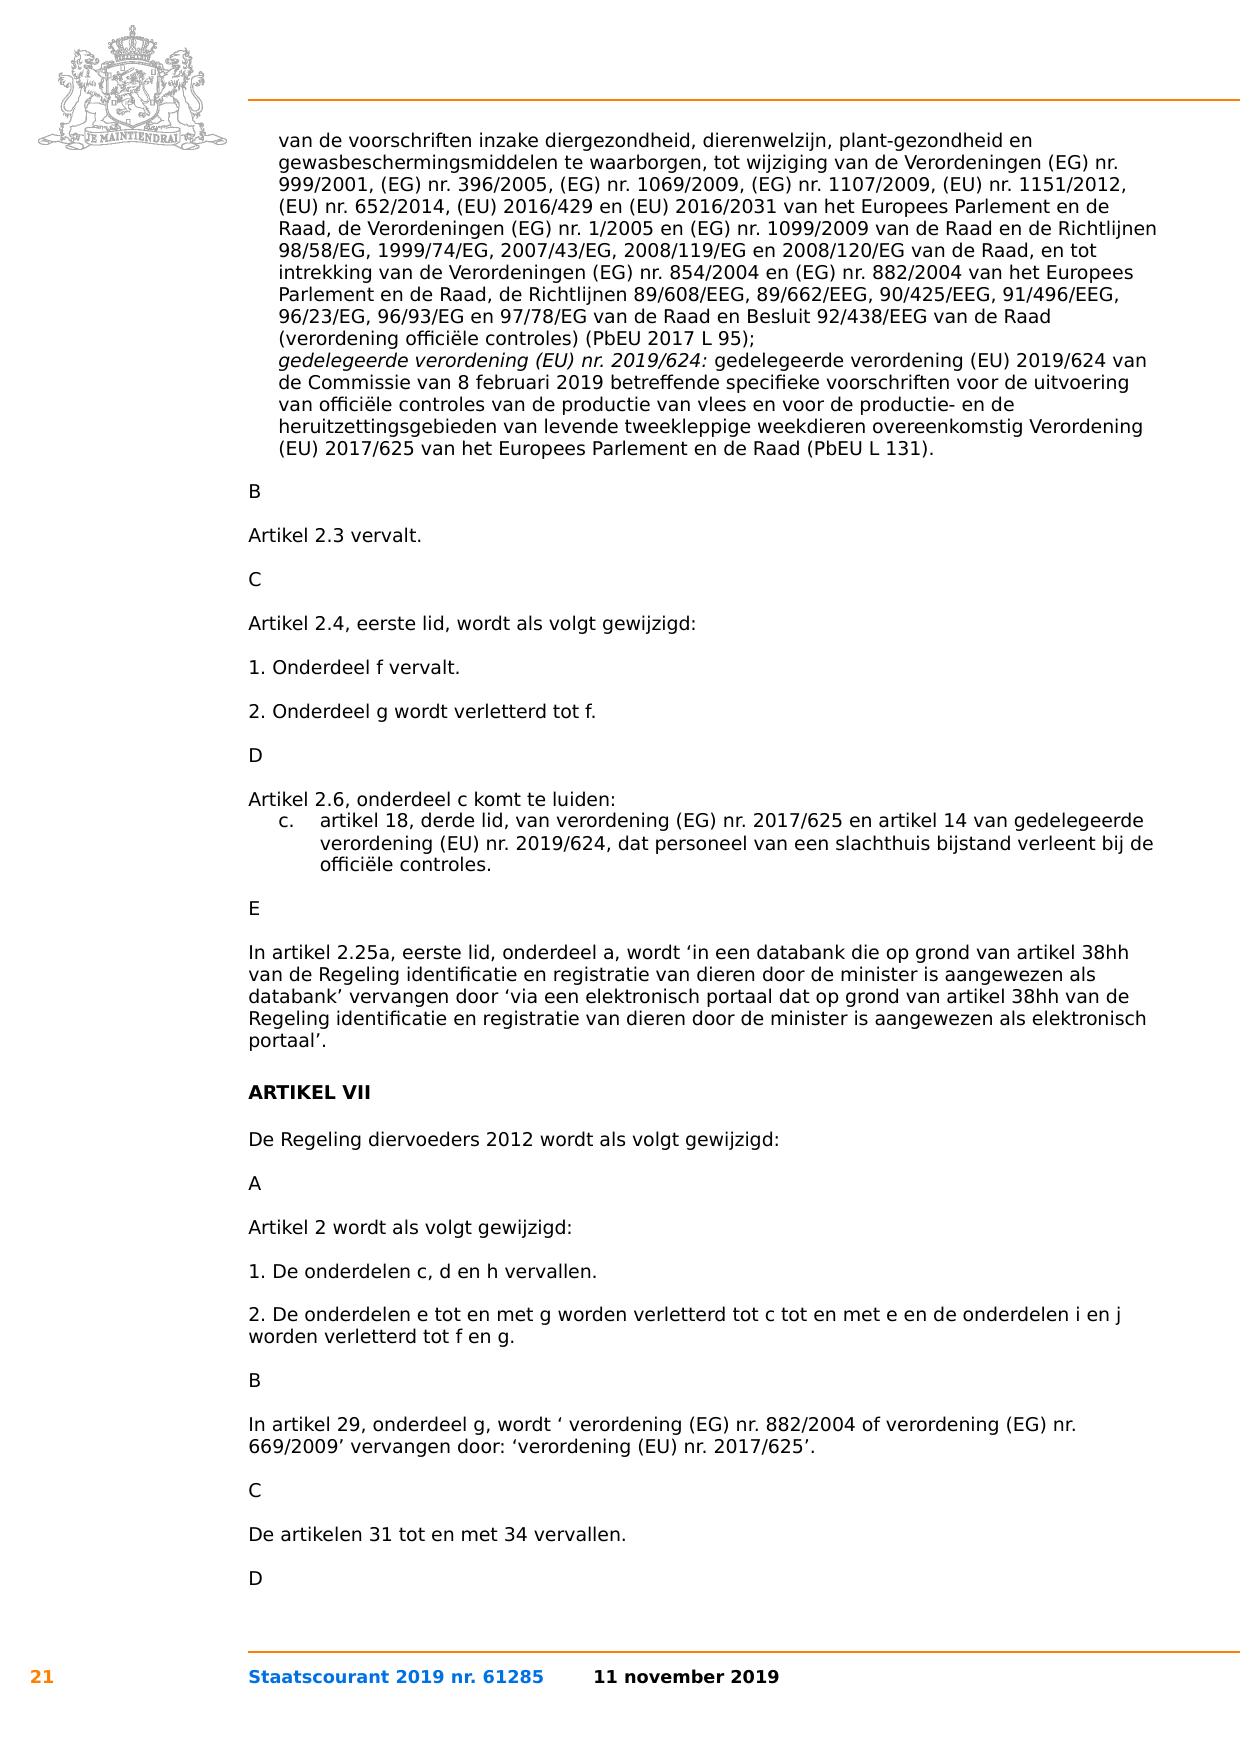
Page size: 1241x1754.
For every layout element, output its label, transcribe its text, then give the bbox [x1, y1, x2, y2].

text Artikel 2.3 vervalt. [248, 525, 1163, 547]
text In artikel 2.25a, eerste lid, onderdeel a, wordt ‘in een databank die op grond van artikel 38hh van de Regeling identificatie en registratie van dieren door de minister is aangewezen als databank’ vervangen door ‘via een elektronisch portaal dat op grond van artikel 38hh van de Regeling identificatie en registratie van dieren door de minister is aangewezen als elektronisch portaal’. [248, 942, 1163, 1052]
text 2. Onderdeel g wordt verletterd tot f. [248, 701, 1163, 723]
text Artikel 2.6, onderdeel c komt te luiden: [248, 788, 1163, 810]
text van de voorschriften inzake diergezondheid, dierenwelzijn, plant-gezondheid en gewasbeschermingsmiddelen te waarborgen, tot wijziging van de Verordeningen (EG) nr. 999/2001, (EG) nr. 396/2005, (EG) nr. 1069/2009, (EG) nr. 1107/2009, (EU) nr. 1151/2012, (EU) nr. 652/2014, (EU) 2016/429 en (EU) 2016/2031 van het Europees Parlement en de Raad, de Verordeningen (EG) nr. 1/2005 en (EG) nr. 1099/2009 van de Raad en de Richtlijnen 98/58/EG, 1999/74/EG, 2007/43/EG, 2008/119/EG en 2008/120/EG van de Raad, en tot intrekking van de Verordeningen (EG) nr. 854/2004 en (EG) nr. 882/2004 van het Europees Parlement en de Raad, de Richtlijnen 89/608/EEG, 89/662/EEG, 90/425/EEG, 91/496/EEG, 96/23/EG, 96/93/EG en 97/78/EG van de Raad en Besluit 92/438/EEG van de Raad (verordening officiële controles) (PbEU 2017 L 95); [278, 130, 1163, 350]
text Artikel 2.4, eerste lid, wordt als volgt gewijzigd: [248, 613, 1163, 635]
text E [248, 898, 1163, 920]
text De artikelen 31 tot en met 34 vervallen. [248, 1524, 1163, 1546]
text Artikel 2 wordt als volgt gewijzigd: [248, 1217, 1163, 1239]
text 2. De onderdelen e tot en met g worden verletterd tot c tot en met e en de onderdelen i en j worden verletterd tot f en g. [248, 1304, 1163, 1348]
text c. artikel 18, derde lid, van verordening (EG) nr. 2017/625 en artikel 14 van gedelegeerde verordening (EU) nr. 2019/624, dat personeel van een slachthuis bijstand verleent bij de officiële controles. [278, 810, 1163, 876]
text De Regeling diervoeders 2012 wordt als volgt gewijzigd: [248, 1129, 1163, 1151]
text 1. De onderdelen c, d en h vervallen. [248, 1261, 1163, 1282]
text D [248, 744, 1163, 767]
text B [248, 481, 1163, 503]
text C [248, 1480, 1163, 1502]
text gedelegeerde verordening (EU) nr. 2019/624: gedelegeerde verordening (EU) 2019/624 van de Commissie van 8 februari 2019 betreffende specifieke voorschriften voor de uitvoering van officiële controles van de productie van vlees en voor de productie- en de heruitzettingsgebieden van levende tweekleppige weekdieren overeenkomstig Verordening (EU) 2017/625 van het Europees Parlement en de Raad (PbEU L 131). [278, 350, 1163, 459]
text 1. Onderdeel f vervalt. [248, 657, 1163, 679]
text C [248, 569, 1163, 591]
subtitle ARTIKEL VII [248, 1082, 1163, 1104]
text A [248, 1173, 1163, 1195]
text B [248, 1370, 1163, 1392]
text D [248, 1568, 1163, 1589]
picture [38, 25, 227, 150]
text In artikel 29, onderdeel g, wordt ‘ verordening (EG) nr. 882/2004 of verordening (EG) nr. 669/2009’ vervangen door: ‘verordening (EU) nr. 2017/625’. [248, 1414, 1163, 1458]
